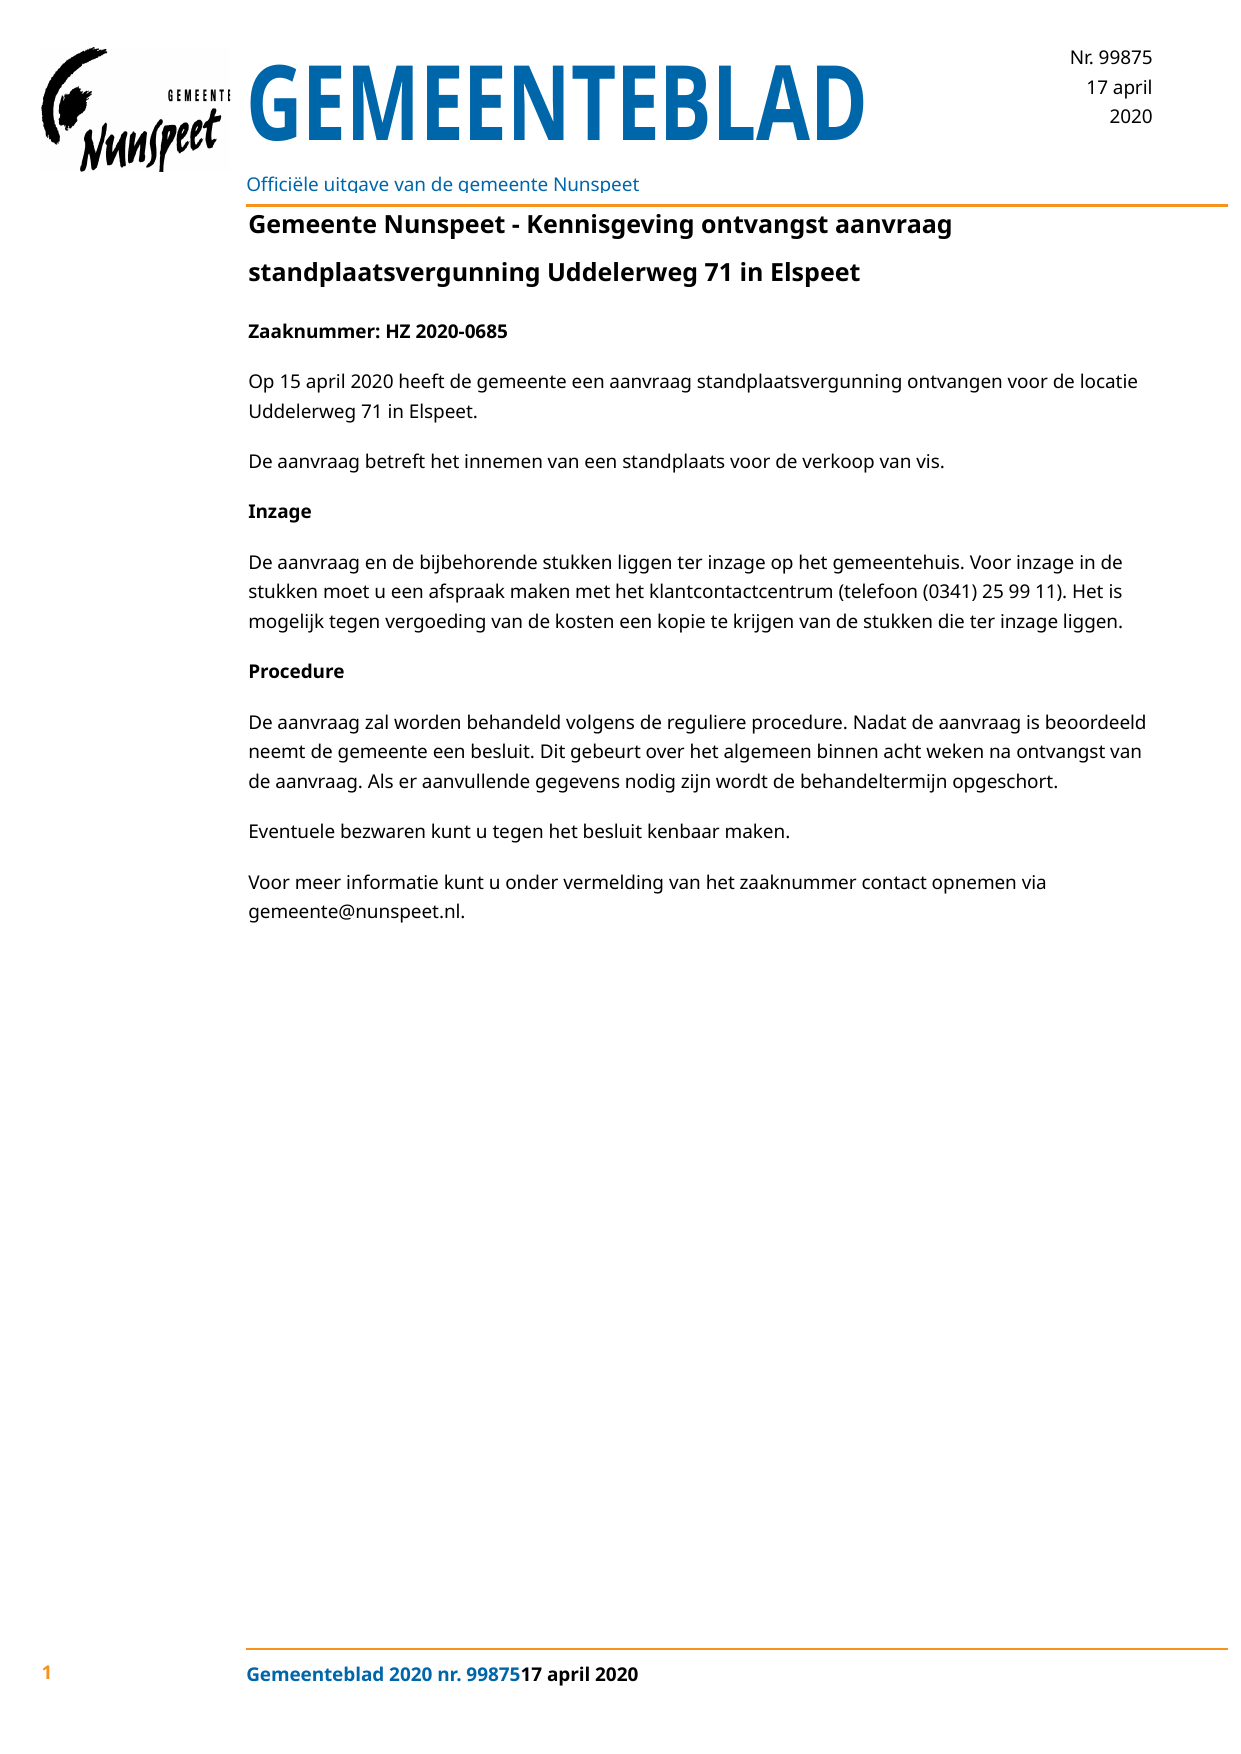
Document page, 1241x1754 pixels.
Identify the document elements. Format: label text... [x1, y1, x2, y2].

picture [41, 47, 231, 172]
text Eventuele bezwaren kunt u tegen het besluit kenbaar maken. [248, 819, 1152, 844]
text De aanvraag zal worden behandeld volgens de reguliere procedure. Nadat de aanvraag is beoordeeld neemt de gemeente een besluit. Dit gebeurt over het algemeen binnen acht weken na ontvangst van de aanvraag. Als er aanvullende gegevens nodig zijn wordt de behandeltermijn opgeschort. [248, 709, 1152, 794]
text Gemeente Nunspeet - Kennisgeving ontvangst aanvraag standplaatsvergunning Uddelerweg 71 in Elspeet [248, 207, 1152, 288]
text Procedure [248, 659, 1152, 684]
text De aanvraag en de bijbehorende stukken liggen ter inzage op het gemeentehuis. Voor inzage in de stukken moet u een afspraak maken met het klantcontactcentrum (telefoon (0341) 25 99 11). Het is mogelijk tegen vergoeding van de kosten een kopie te krijgen van de stukken die ter inzage liggen. [248, 549, 1152, 634]
text Zaaknummer: HZ 2020-0685 [248, 318, 1152, 344]
text Voor meer informatie kunt u onder vermelding van het zaaknummer contact opnemen via gemeente@nunspeet.nl. [248, 869, 1152, 924]
text Inzage [248, 499, 1152, 524]
text De aanvraag betreft het innemen van een standplaats voor de verkoop van vis. [248, 448, 1152, 474]
text Op 15 april 2020 heeft de gemeente een aanvraag standplaatsvergunning ontvangen voor de locatie Uddelerweg 71 in Elspeet. [248, 368, 1152, 424]
